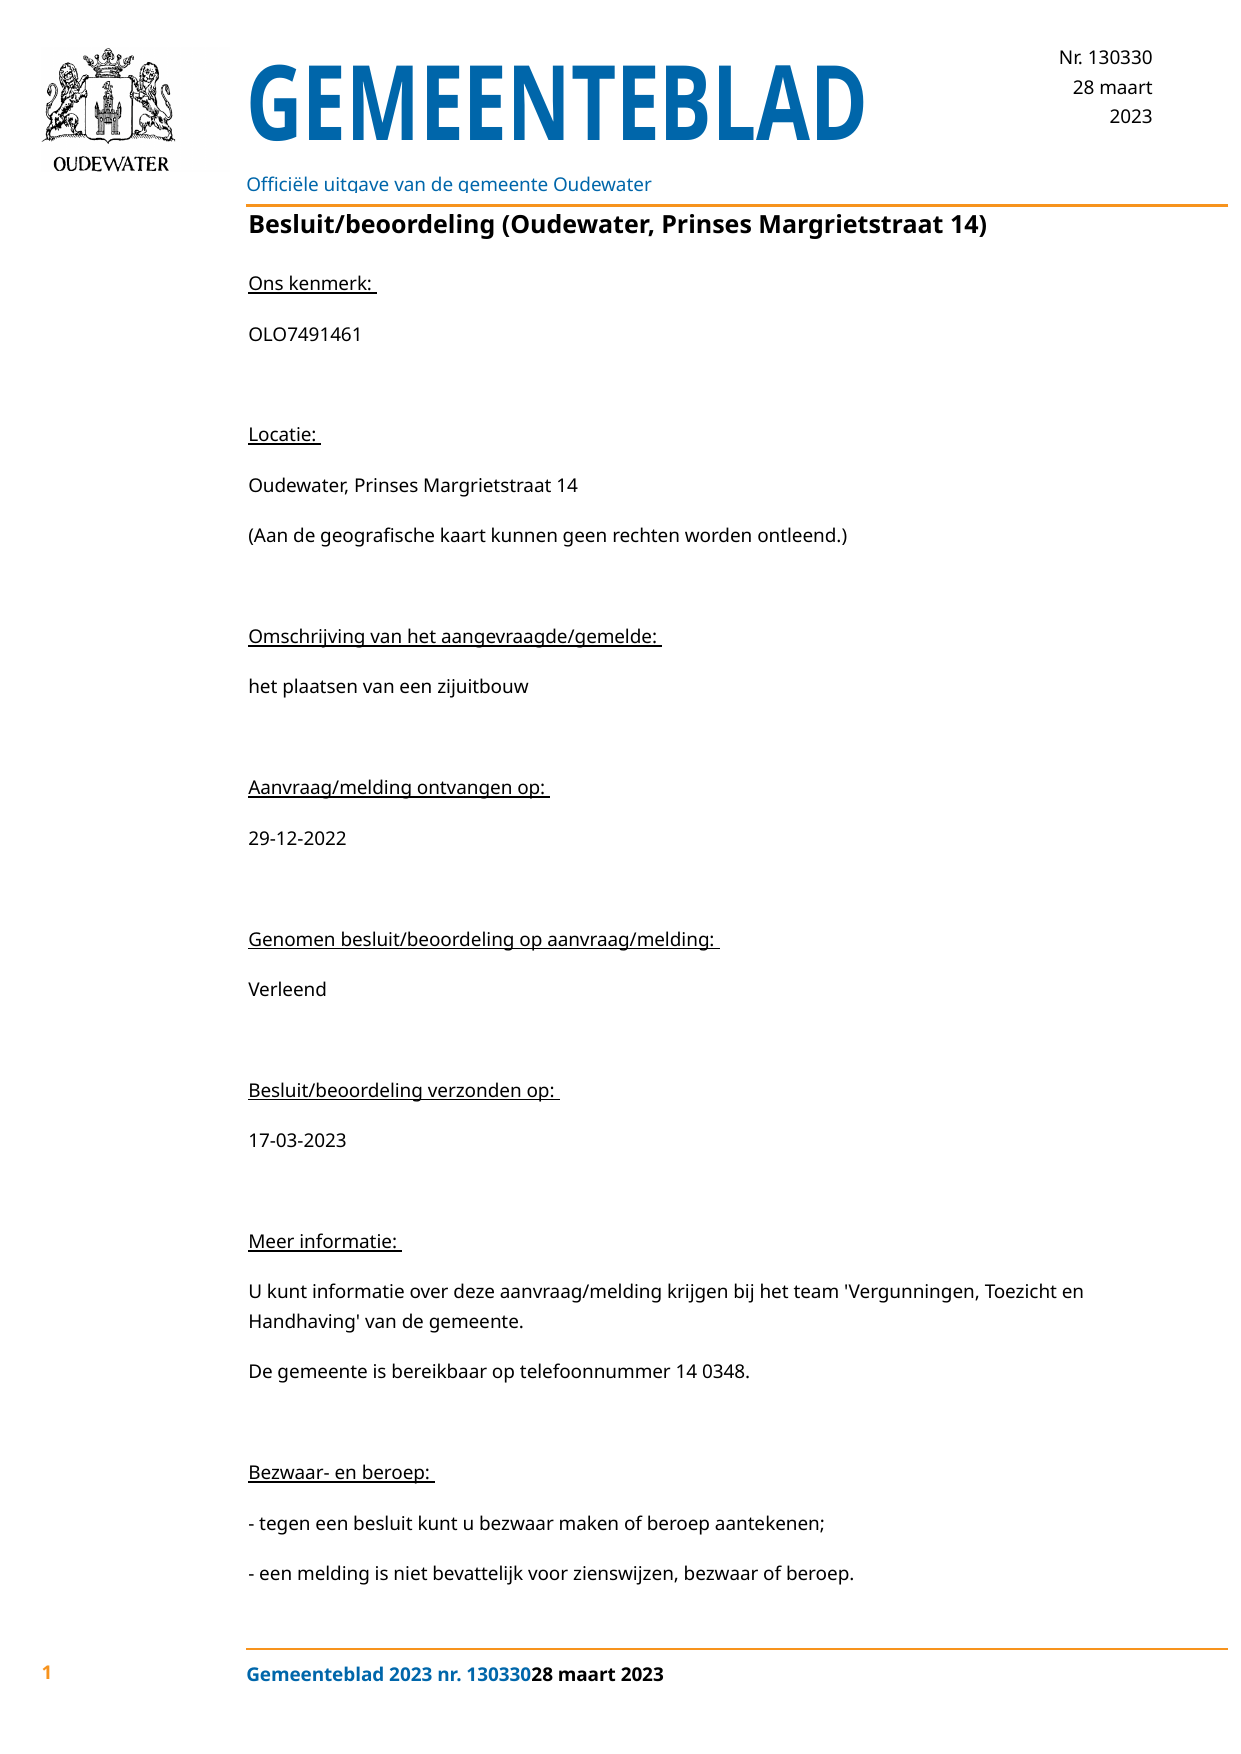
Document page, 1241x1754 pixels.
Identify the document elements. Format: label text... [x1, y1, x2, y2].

text Besluit/beoordeling (Oudewater, Prinses Margrietstraat 14) [248, 207, 1152, 241]
text Bezwaar- en beroep: [248, 1459, 1152, 1485]
text - een melding is niet bevattelijk voor zienswijzen, bezwaar of beroep. [248, 1560, 1152, 1586]
text Locatie: [248, 422, 1152, 447]
text Aanvraag/melding ontvangen op: [248, 774, 1152, 800]
text (Aan de geografische kaart kunnen geen rechten worden ontleend.) [248, 522, 1152, 548]
picture [41, 47, 231, 172]
text Oudewater, Prinses Margrietstraat 14 [248, 472, 1152, 498]
text 17-03-2023 [248, 1127, 1152, 1153]
text - tegen een besluit kunt u bezwaar maken of beroep aantekenen; [248, 1510, 1152, 1536]
text Ons kenmerk: [248, 270, 1152, 296]
text Besluit/beoordeling verzonden op: [248, 1077, 1152, 1103]
text Genomen besluit/beoordeling op aanvraag/melding: [248, 926, 1152, 951]
text Verleend [248, 976, 1152, 1002]
text 29-12-2022 [248, 825, 1152, 851]
text De gemeente is bereikbaar op telefoonnummer 14 0348. [248, 1359, 1152, 1384]
text het plaatsen van een zijuitbouw [248, 674, 1152, 699]
text OLO7491461 [248, 321, 1152, 346]
text Meer informatie: [248, 1228, 1152, 1254]
text U kunt informatie over deze aanvraag/melding krijgen bij het team 'Vergunningen, Toezicht en Handhaving' van de gemeente. [248, 1279, 1152, 1334]
text Omschrijving van het aangevraagde/gemelde: [248, 623, 1152, 649]
